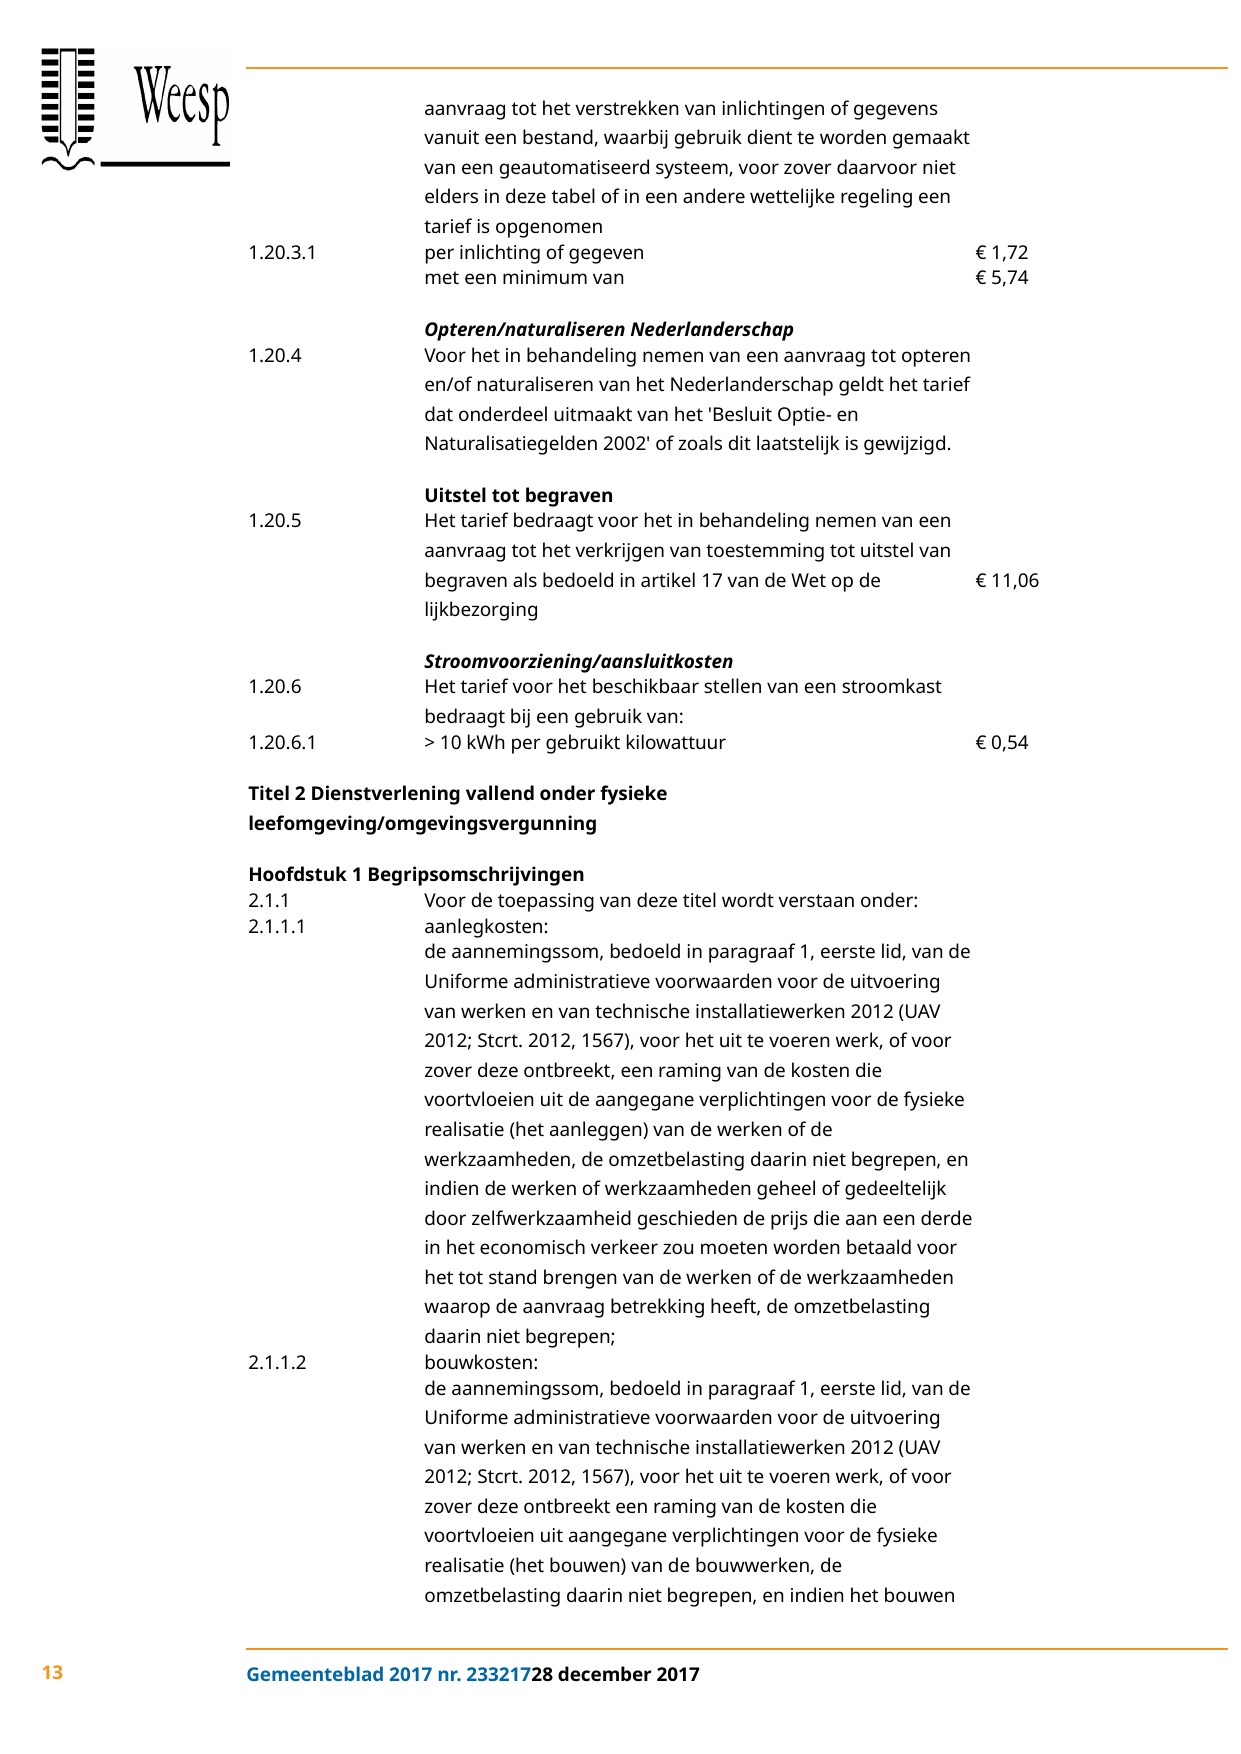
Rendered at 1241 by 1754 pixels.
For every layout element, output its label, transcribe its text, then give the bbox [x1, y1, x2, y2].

table_cell [975, 913, 1152, 939]
table_cell Titel 2 Dienstverlening vallend onder fysieke leefomgeving/omgevingsvergunning [248, 780, 975, 836]
table_cell 1.20.5 [248, 508, 424, 622]
table_cell € 5,74 [975, 265, 1152, 290]
table_cell 1.20.4 [248, 342, 424, 456]
table_cell Voor het in behandeling nemen van een aanvraag tot opteren en/of naturaliseren van het Nederlanderschap geldt het tarief dat onderdeel uitmaakt van het 'Besluit Optie- en Naturalisatiegelden 2002' of zoals dit laatstelijk is gewijzigd. [424, 342, 975, 456]
table_cell [975, 1375, 1152, 1607]
table_cell [975, 939, 1152, 1349]
table_cell [248, 836, 424, 861]
table_cell [975, 1349, 1152, 1375]
table_cell Het tarief voor het beschikbaar stellen van een stroomkast bedraagt bij een gebruik van: [424, 674, 975, 729]
table_cell 2.1.1 [248, 887, 424, 913]
table_cell [975, 316, 1152, 342]
table_cell € 1,72 [975, 239, 1152, 264]
table_cell Opteren/naturaliseren Nederlanderschap [424, 316, 975, 342]
table_cell [975, 342, 1152, 456]
table_cell [248, 755, 424, 780]
table_cell Stroomvoorziening/aansluitkosten [424, 648, 975, 674]
table_cell 1.20.6.1 [248, 729, 424, 755]
table_cell [248, 456, 424, 482]
table_cell de aannemingssom, bedoeld in paragraaf 1, eerste lid, van de Uniforme administratieve voorwaarden voor de uitvoering van werken en van technische installatiewerken 2012 (UAV 2012; Stcrt. 2012, 1567), voor het uit te voeren werk, of voor zover deze ontbreekt, een raming van de kosten die voortvloeien uit de aangegane verplichtingen voor de fysieke realisatie (het aanleggen) van de werken of de werkzaamheden, de omzetbelasting daarin niet begrepen, en indien de werken of werkzaamheden geheel of gedeeltelijk door zelfwerkzaamheid geschieden de prijs die aan een derde in het economisch verkeer zou moeten worden betaald voor het tot stand brengen van de werken of de werkzaamheden waarop de aanvraag betrekking heeft, de omzetbelasting daarin niet begrepen; [424, 939, 975, 1349]
table_cell [975, 648, 1152, 674]
table_cell Voor de toepassing van deze titel wordt verstaan onder: [424, 887, 975, 913]
table_cell [248, 648, 424, 674]
table_cell [248, 1375, 424, 1607]
table_cell [248, 316, 424, 342]
table_cell 1.20.6 [248, 674, 424, 729]
table_cell [248, 265, 424, 290]
table_cell [975, 482, 1152, 508]
table_cell [975, 887, 1152, 913]
table_cell [424, 622, 975, 648]
table_cell Hoofdstuk 1 Begripsomschrijvingen [248, 861, 975, 887]
table_cell aanlegkosten: [424, 913, 975, 939]
table_cell € 11,06 [975, 508, 1152, 622]
table_cell [975, 290, 1152, 316]
table_cell [248, 622, 424, 648]
table_cell € 0,54 [975, 729, 1152, 755]
table_cell [424, 755, 975, 780]
table_cell 2.1.1.2 [248, 1349, 424, 1375]
table_cell > 10 kWh per gebruikt kilowattuur [424, 729, 975, 755]
table_cell [975, 622, 1152, 648]
table_cell [424, 290, 975, 316]
table_cell met een minimum van [424, 265, 975, 290]
table_cell [248, 290, 424, 316]
table_cell 2.1.1.1 [248, 913, 424, 939]
table_cell Uitstel tot begraven [424, 482, 975, 508]
table_cell de aannemingssom, bedoeld in paragraaf 1, eerste lid, van de Uniforme administratieve voorwaarden voor de uitvoering van werken en van technische installatiewerken 2012 (UAV 2012; Stcrt. 2012, 1567), voor het uit te voeren werk, of voor zover deze ontbreekt een raming van de kosten die voortvloeien uit aangegane verplichtingen voor de fysieke realisatie (het bouwen) van de bouwwerken, de omzetbelasting daarin niet begrepen, en indien het bouwen [424, 1375, 975, 1607]
table_cell Het tarief bedraagt voor het in behandeling nemen van een aanvraag tot het verkrijgen van toestemming tot uitstel van begraven als bedoeld in artikel 17 van de Wet op de lijkbezorging [424, 508, 975, 622]
table_cell aanvraag tot het verstrekken van inlichtingen of gegevens vanuit een bestand, waarbij gebruik dient te worden gemaakt van een geautomatiseerd systeem, voor zover daarvoor niet elders in deze tabel of in een andere wettelijke regeling een tarief is opgenomen [424, 95, 975, 239]
table_cell [975, 456, 1152, 482]
table_cell per inlichting of gegeven [424, 239, 975, 264]
table_cell [424, 456, 975, 482]
table_cell [975, 861, 1152, 887]
table_cell [248, 95, 424, 239]
table_cell [248, 939, 424, 1349]
table_cell [248, 482, 424, 508]
table_cell [975, 755, 1152, 780]
table_cell [424, 836, 975, 861]
table_cell [975, 674, 1152, 729]
table_cell 1.20.3.1 [248, 239, 424, 264]
table_cell bouwkosten: [424, 1349, 975, 1375]
table_cell [975, 836, 1152, 861]
picture [41, 47, 231, 172]
table_cell [975, 780, 1152, 836]
table_cell [975, 95, 1152, 239]
